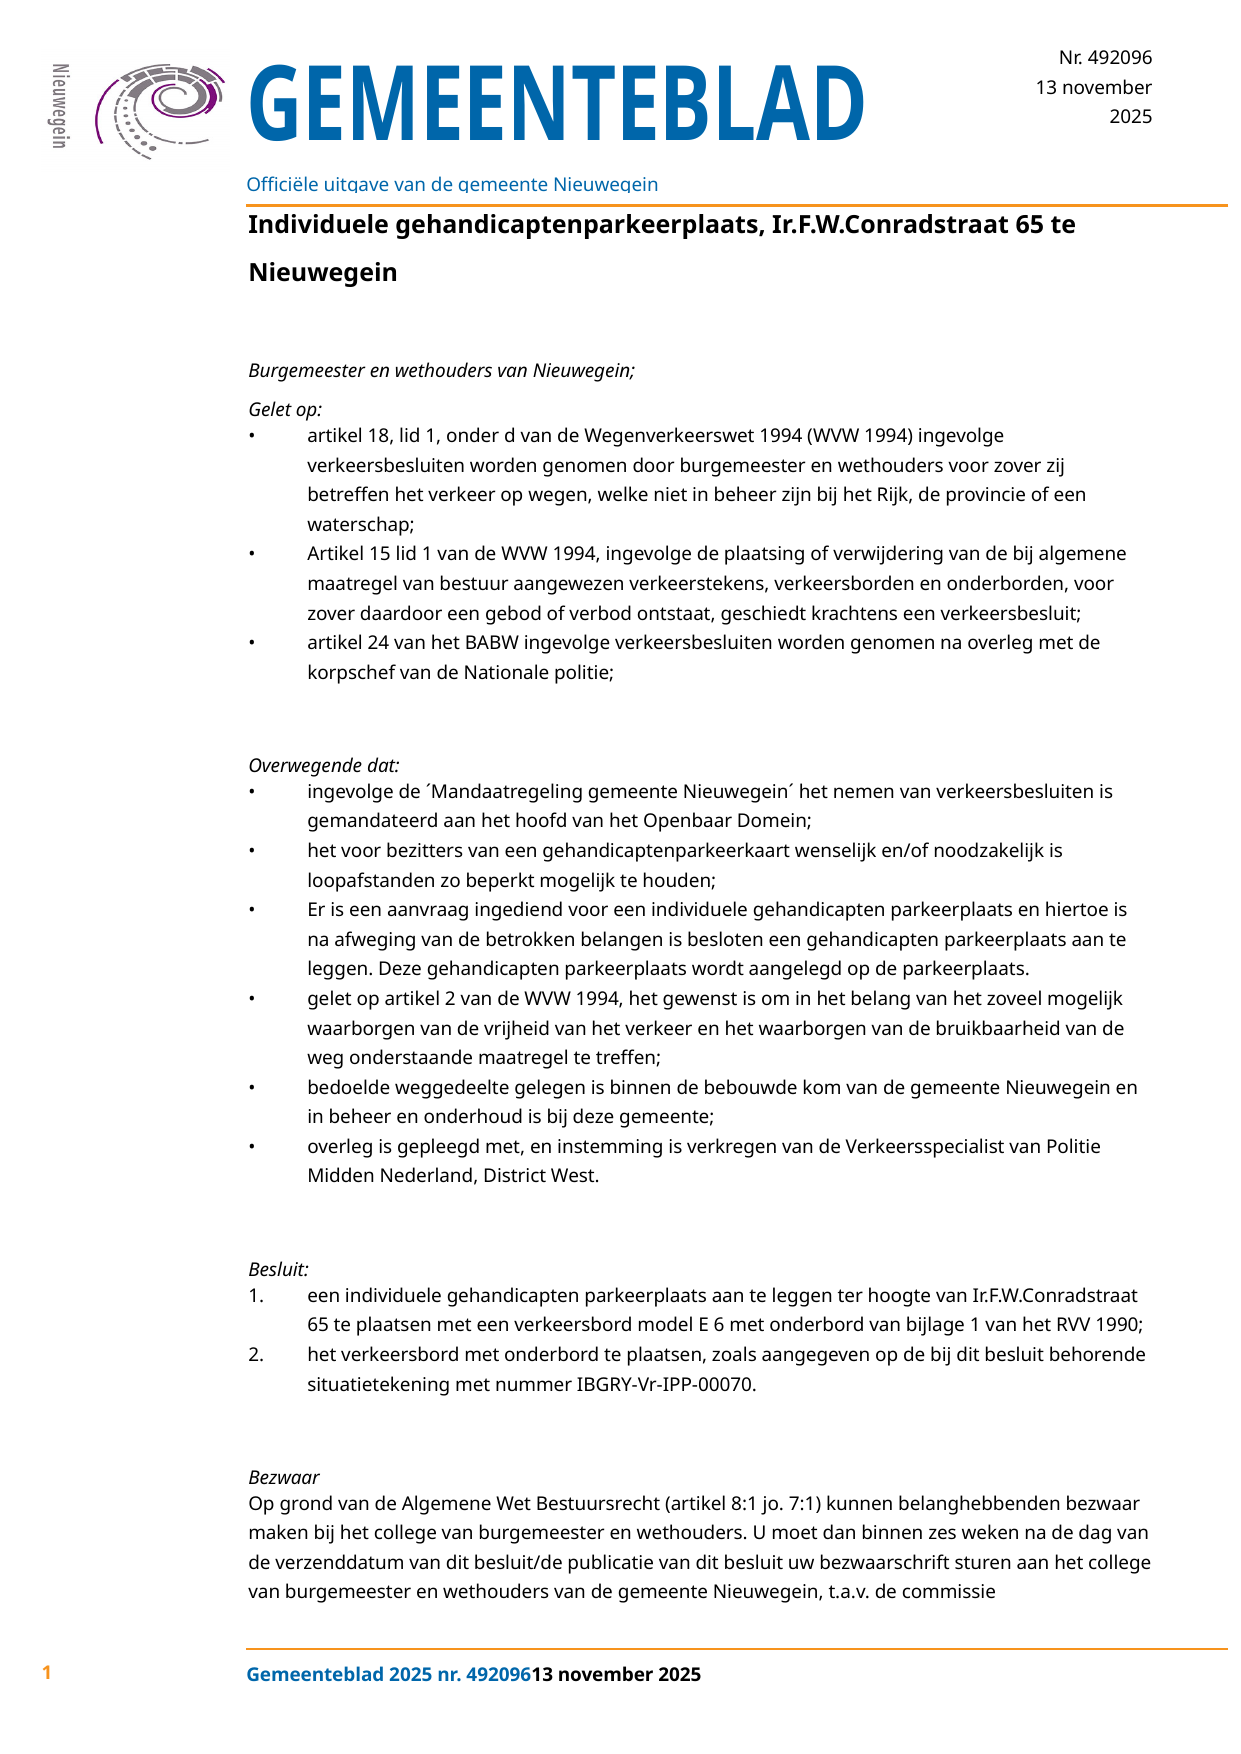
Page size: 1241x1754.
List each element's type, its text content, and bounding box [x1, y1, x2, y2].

text Besluit: [248, 1256, 1152, 1282]
list overleg is gepleegd met, en instemming is verkregen van de Verkeersspecialist van Politie Midden Nederland, District West. [248, 1133, 1152, 1188]
list artikel 18, lid 1, onder d van de Wegenverkeerswet 1994 (WVW 1994) ingevolge verkeersbesluiten worden genomen door burgemeester en wethouders voor zover zij betreffen het verkeer op wegen, welke niet in beheer zijn bij het Rijk, de provincie of een waterschap; [248, 422, 1152, 537]
list het voor bezitters van een gehandicaptenparkeerkaart wenselijk en/of noodzakelijk is loopafstanden zo beperkt mogelijk te houden; [248, 837, 1152, 893]
list gelet op artikel 2 van de WVW 1994, het gewenst is om in het belang van het zoveel mogelijk waarborgen van de vrijheid van het verkeer en het waarborgen van de bruikbaarheid van de weg onderstaande maatregel te treffen; [248, 985, 1152, 1070]
text Burgemeester en wethouders van Nieuwegein; [248, 357, 1152, 383]
text Op grond van de Algemene Wet Bestuursrecht (artikel 8:1 jo. 7:1) kunnen belanghebbenden bezwaar maken bij het college van burgemeester en wethouders. U moet dan binnen zes weken na de dag van de verzenddatum van dit besluit/de publicatie van dit besluit uw bezwaarschrift sturen aan het college van burgemeester en wethouders van de gemeente Nieuwegein, t.a.v. de commissie [248, 1490, 1152, 1604]
list Artikel 15 lid 1 van de WVW 1994, ingevolge de plaatsing of verwijdering van de bij algemene maatregel van bestuur aangewezen verkeerstekens, verkeersborden en onderborden, voor zover daardoor een gebod of verbod ontstaat, geschiedt krachtens een verkeersbesluit; [248, 541, 1152, 625]
text Gelet op: [248, 396, 1152, 422]
list een individuele gehandicapten parkeerplaats aan te leggen ter hoogte van Ir.F.W.Conradstraat 65 te plaatsen met een verkeersbord model E 6 met onderbord van bijlage 1 van het RVV 1990; [248, 1282, 1152, 1337]
list artikel 24 van het BABW ingevolge verkeersbesluiten worden genomen na overleg met de korpschef van de Nationale politie; [248, 629, 1152, 684]
list het verkeersbord met onderbord te plaatsen, zoals aangegeven op de bij dit besluit behorende situatietekening met nummer IBGRY-Vr-IPP-00070. [248, 1341, 1152, 1396]
picture [41, 47, 231, 172]
list ingevolge de ´Mandaatregeling gemeente Nieuwegein´ het nemen van verkeersbesluiten is gemandateerd aan het hoofd van het Openbaar Domein; [248, 778, 1152, 833]
text Individuele gehandicaptenparkeerplaats, Ir.F.W.Conradstraat 65 te Nieuwegein [248, 207, 1152, 288]
text Bezwaar [248, 1464, 1152, 1490]
list bedoelde weggedeelte gelegen is binnen de bebouwde kom van de gemeente Nieuwegein en in beheer en onderhoud is bij deze gemeente; [248, 1074, 1152, 1129]
text Overwegende dat: [248, 752, 1152, 778]
list Er is een aanvraag ingediend voor een individuele gehandicapten parkeerplaats en hiertoe is na afweging van de betrokken belangen is besloten een gehandicapten parkeerplaats aan te leggen. Deze gehandicapten parkeerplaats wordt aangelegd op de parkeerplaats. [248, 896, 1152, 981]
